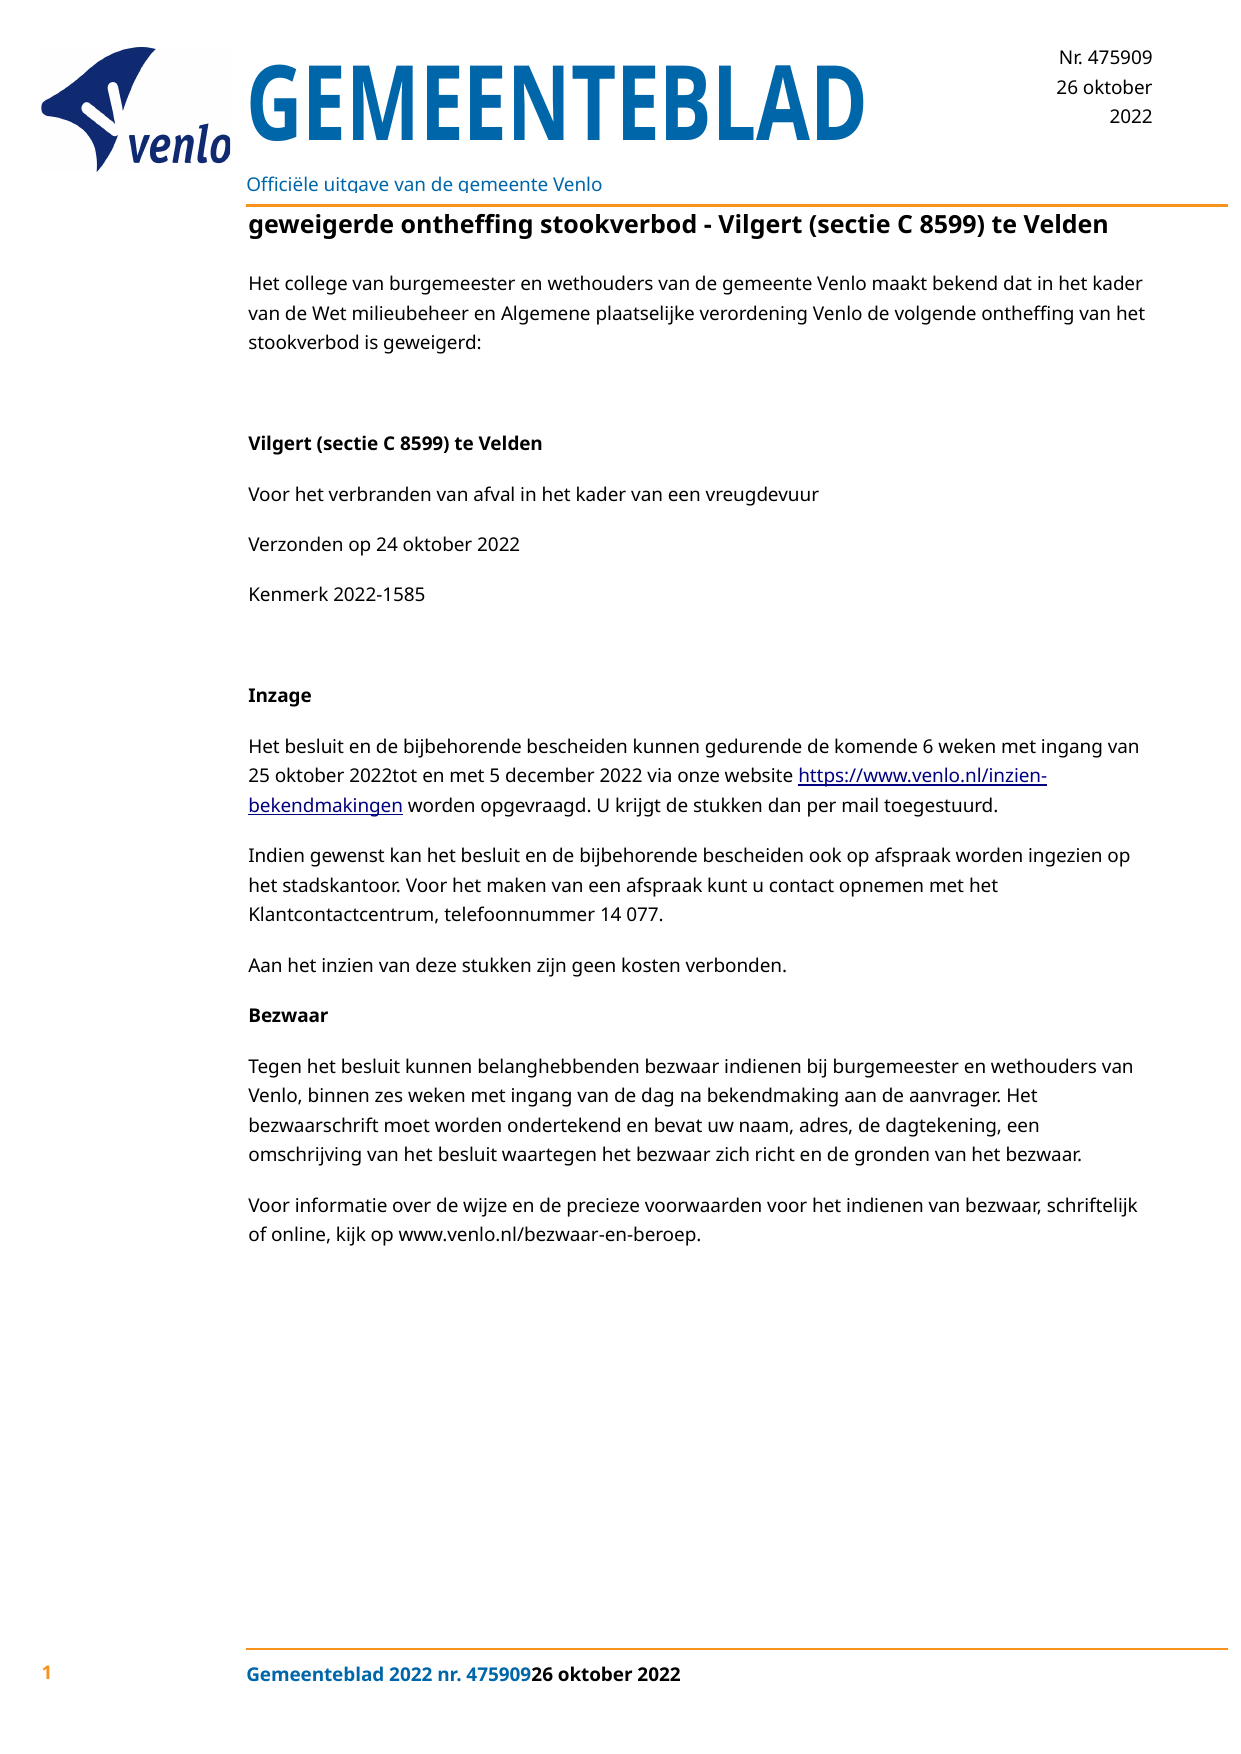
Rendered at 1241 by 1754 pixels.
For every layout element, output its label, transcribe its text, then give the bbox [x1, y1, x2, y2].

text Indien gewenst kan het besluit en de bijbehorende bescheiden ook op afspraak worden ingezien op het stadskantoor. Voor het maken van een afspraak kunt u contact opnemen met het Klantcontactcentrum, telefoonnummer 14 077. [248, 842, 1152, 927]
text Voor het verbranden van afval in het kader van een vreugdevuur [248, 481, 1152, 506]
text Vilgert (sectie C 8599) te Velden [248, 430, 1152, 456]
text Het college van burgemeester en wethouders van de gemeente Venlo maakt bekend dat in het kader van de Wet milieubeheer en Algemene plaatselijke verordening Venlo de volgende ontheffing van het stookverbod is geweigerd: [248, 270, 1152, 355]
picture [41, 47, 231, 172]
text Inzage [248, 682, 1152, 708]
text Het besluit en de bijbehorende bescheiden kunnen gedurende de komende 6 weken met ingang van 25 oktober 2022tot en met 5 december 2022 via onze website https://www.venlo.nl/inzien-bekendmakingen worden opgevraagd. U krijgt de stukken dan per mail toegestuurd. [248, 733, 1152, 818]
text Tegen het besluit kunnen belanghebbenden bezwaar indienen bij burgemeester en wethouders van Venlo, binnen zes weken met ingang van de dag na bekendmaking aan de aanvrager. Het bezwaarschrift moet worden ondertekend en bevat uw naam, adres, de dagtekening, een omschrijving van het besluit waartegen het bezwaar zich richt en de gronden van het bezwaar. [248, 1053, 1152, 1167]
text Verzonden op 24 oktober 2022 [248, 531, 1152, 557]
text Bezwaar [248, 1002, 1152, 1028]
text Aan het inzien van deze stukken zijn geen kosten verbonden. [248, 952, 1152, 978]
text Voor informatie over de wijze en de precieze voorwaarden voor het indienen van bezwaar, schriftelijk of online, kijk op www.venlo.nl/bezwaar-en-beroep. [248, 1192, 1152, 1247]
text geweigerde ontheffing stookverbod - Vilgert (sectie C 8599) te Velden [248, 207, 1152, 241]
text Kenmerk 2022-1585 [248, 582, 1152, 607]
